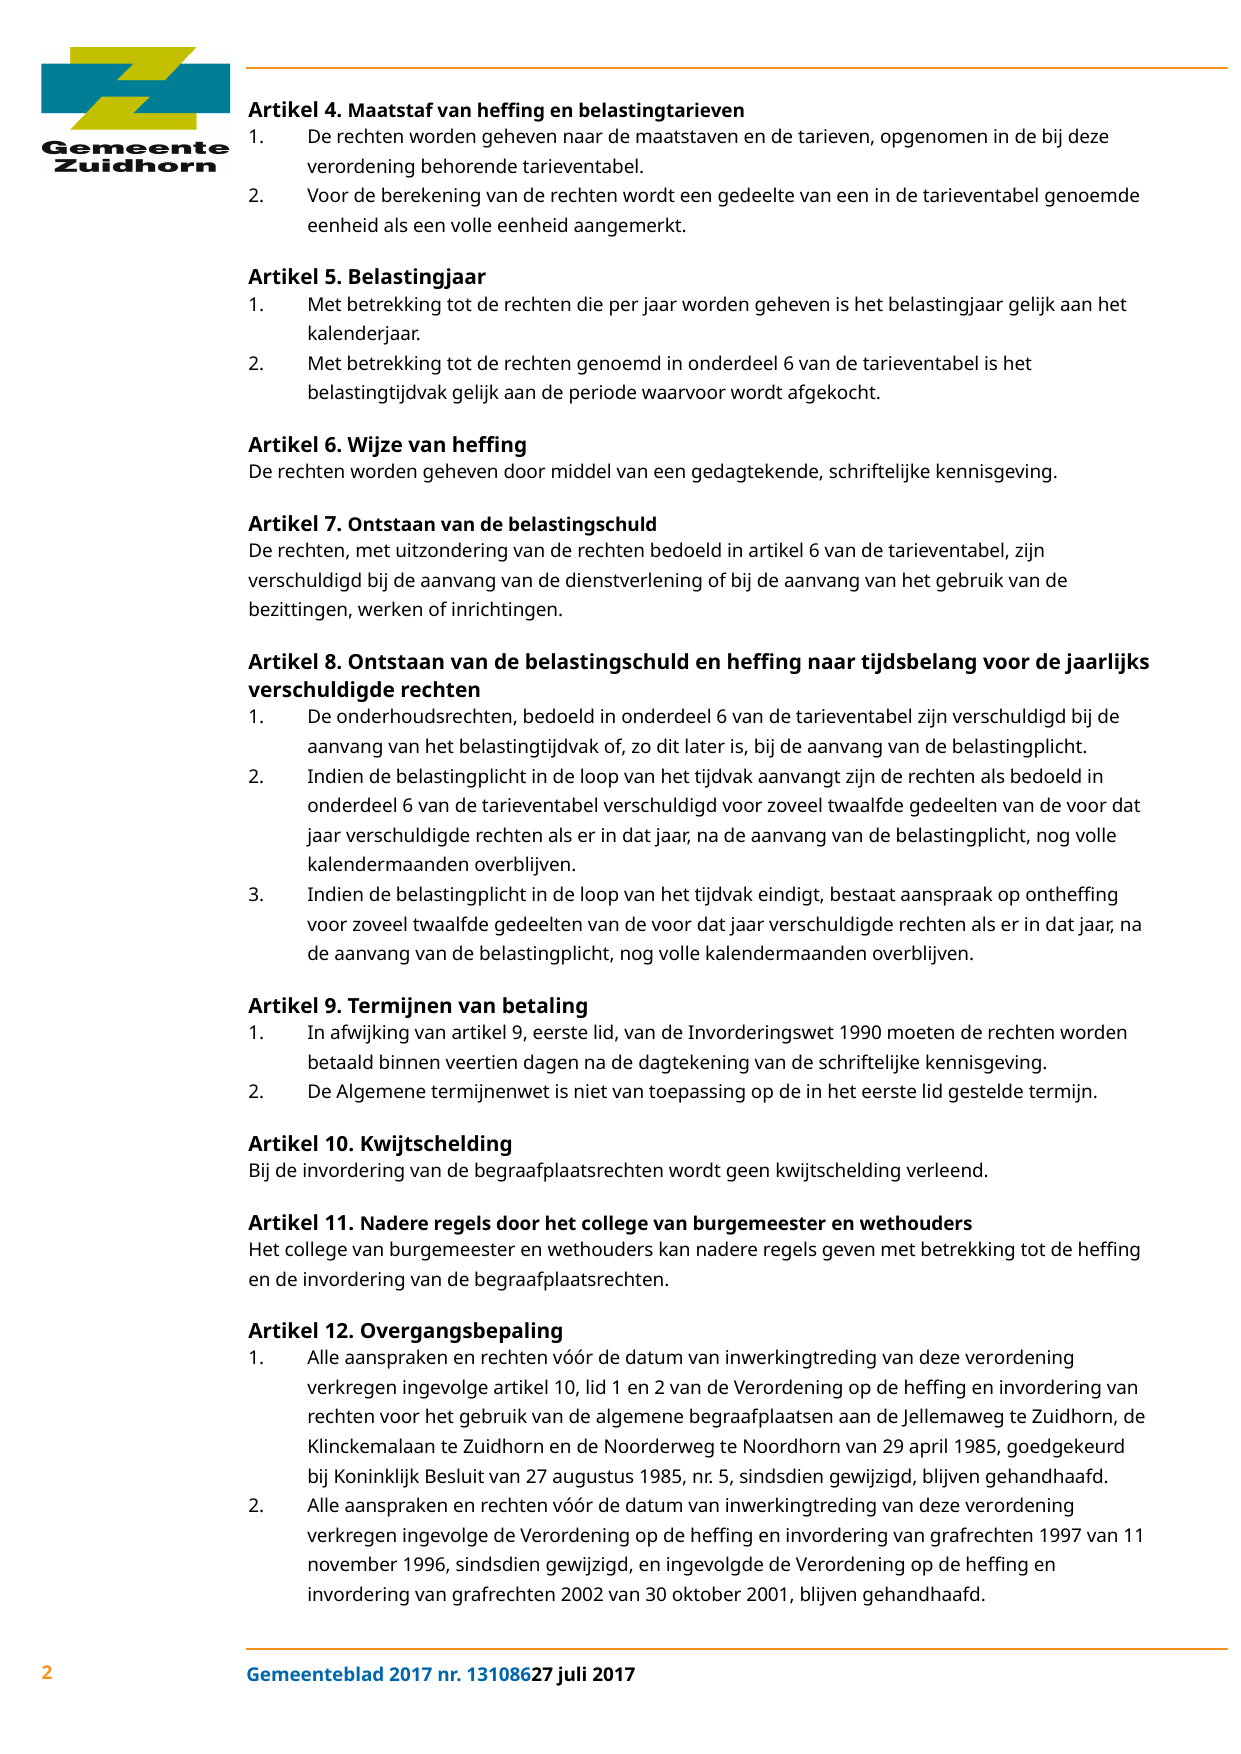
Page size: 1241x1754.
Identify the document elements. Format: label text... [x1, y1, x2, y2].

text De rechten, met uitzondering van de rechten bedoeld in artikel 6 van de tarieventabel, zijn verschuldigd bij de aanvang van de dienstverlening of bij de aanvang van het gebruik van de bezittingen, werken of inrichtingen. [248, 537, 1152, 622]
text Artikel 10. Kwijtschelding [248, 1129, 1152, 1157]
text Artikel 5. Belastingjaar [248, 262, 1152, 291]
list De Algemene termijnenwet is niet van toepassing op de in het eerste lid gestelde termijn. [248, 1078, 1152, 1104]
text Bij de invordering van de begraafplaatsrechten wordt geen kwijtschelding verleend. [248, 1157, 1152, 1183]
list Alle aanspraken en rechten vóór de datum van inwerkingtreding van deze ver­ordening verkregen ingevolge de Verordening op de heffing en invordering van grafrechten 1997 van 11 november 1996, sindsdien gewijzigd, en ingevolgde de Verordening op de heffing en invordering van graf­rechten 2002 van 30 oktober 2001, blijven gehandhaafd. [248, 1492, 1152, 1607]
text Het college van burgemeester en wethouders kan nadere regels geven met betrekking tot de heffing en de invordering van de begraafplaatsrechten. [248, 1236, 1152, 1291]
list Alle aanspraken en rechten vóór de datum van inwerkingtreding van deze ver­ordening verkregen ingevolge artikel 10, lid 1 en 2 van de Verordening op de heffing en invordering van rechten voor het gebruik van de algemene begraaf­plaatsen aan de Jellemaweg te Zuidhorn, de Klinckemalaan te Zuidhorn en de Noorderweg te Noordhorn van 29 april 1985, goedgekeurd bij Koninklijk Besluit van 27 augustus 1985, nr. 5, sindsdien gewijzigd, blijven gehandhaafd. [248, 1344, 1152, 1489]
list Indien de belastingplicht in de loop van het tijdvak aanvangt zijn de rechten als bedoeld in onderdeel 6 van de tarieventabel verschuldigd voor zoveel twaalfde gedeelten van de voor dat jaar verschuldigde rechten als er in dat jaar, na de aanvang van de belastingplicht, nog volle kalender­maanden overblijven. [248, 763, 1152, 877]
list De onderhoudsrechten, bedoeld in onderdeel 6 van de tarieventabel zijn verschuldigd bij de aanvang van het belastingtijdvak of, zo dit later is, bij de aanvang van de belastingplicht. [248, 704, 1152, 759]
text De rechten worden geheven door middel van een gedagtekende, schriftelijke kennisgeving. [248, 458, 1152, 484]
text Artikel 8. Ontstaan van de belastingschuld en heffing naar tijdsbelang voor de jaarlijks verschuldigde rechten [248, 647, 1152, 704]
list De rechten worden geheven naar de maatstaven en de tarieven, opgenomen in de bij deze verorde­ning behorende tarieventabel. [248, 123, 1152, 178]
text Artikel 12. Overgangsbepaling [248, 1316, 1152, 1344]
list Met betrekking tot de rechten die per jaar worden geheven is het belastingjaar gelijk aan het kalenderjaar. [248, 291, 1152, 346]
list Met betrekking tot de rechten genoemd in onderdeel 6 van de tarieventabel is het belastingtijdvak gelijk aan de periode waarvoor wordt afgekocht. [248, 350, 1152, 405]
list Indien de belastingplicht in de loop van het tijdvak eindigt, bestaat aanspraak op ontheffing voor zoveel twaalfde gedeelten van de voor dat jaar verschuldigde rechten als er in dat jaar, na de aanvang van de belastingplicht, nog volle kalendermaanden overblijven. [248, 881, 1152, 966]
list Voor de berekening van de rechten wordt een gedeelte van een in de tarieventabel genoemde een­heid als een volle eenheid aangemerkt. [248, 182, 1152, 238]
list In afwijking van artikel 9, eerste lid, van de Invorderingswet 1990 moeten de rechten worden betaald binnen veertien dagen na de dagtekening van de schriftelijke kennisgeving. [248, 1019, 1152, 1074]
picture [41, 47, 231, 172]
text Artikel 7. Ontstaan van de belastingschuld [248, 509, 1152, 537]
text Artikel 4. Maatstaf van heffing en belastingtarieven [248, 95, 1152, 123]
text Artikel 9. Termijnen van betaling [248, 991, 1152, 1019]
text Artikel 6. Wijze van heffing [248, 430, 1152, 458]
text Artikel 11. Nadere regels door het college van burgemeester en wethouders [248, 1208, 1152, 1236]
